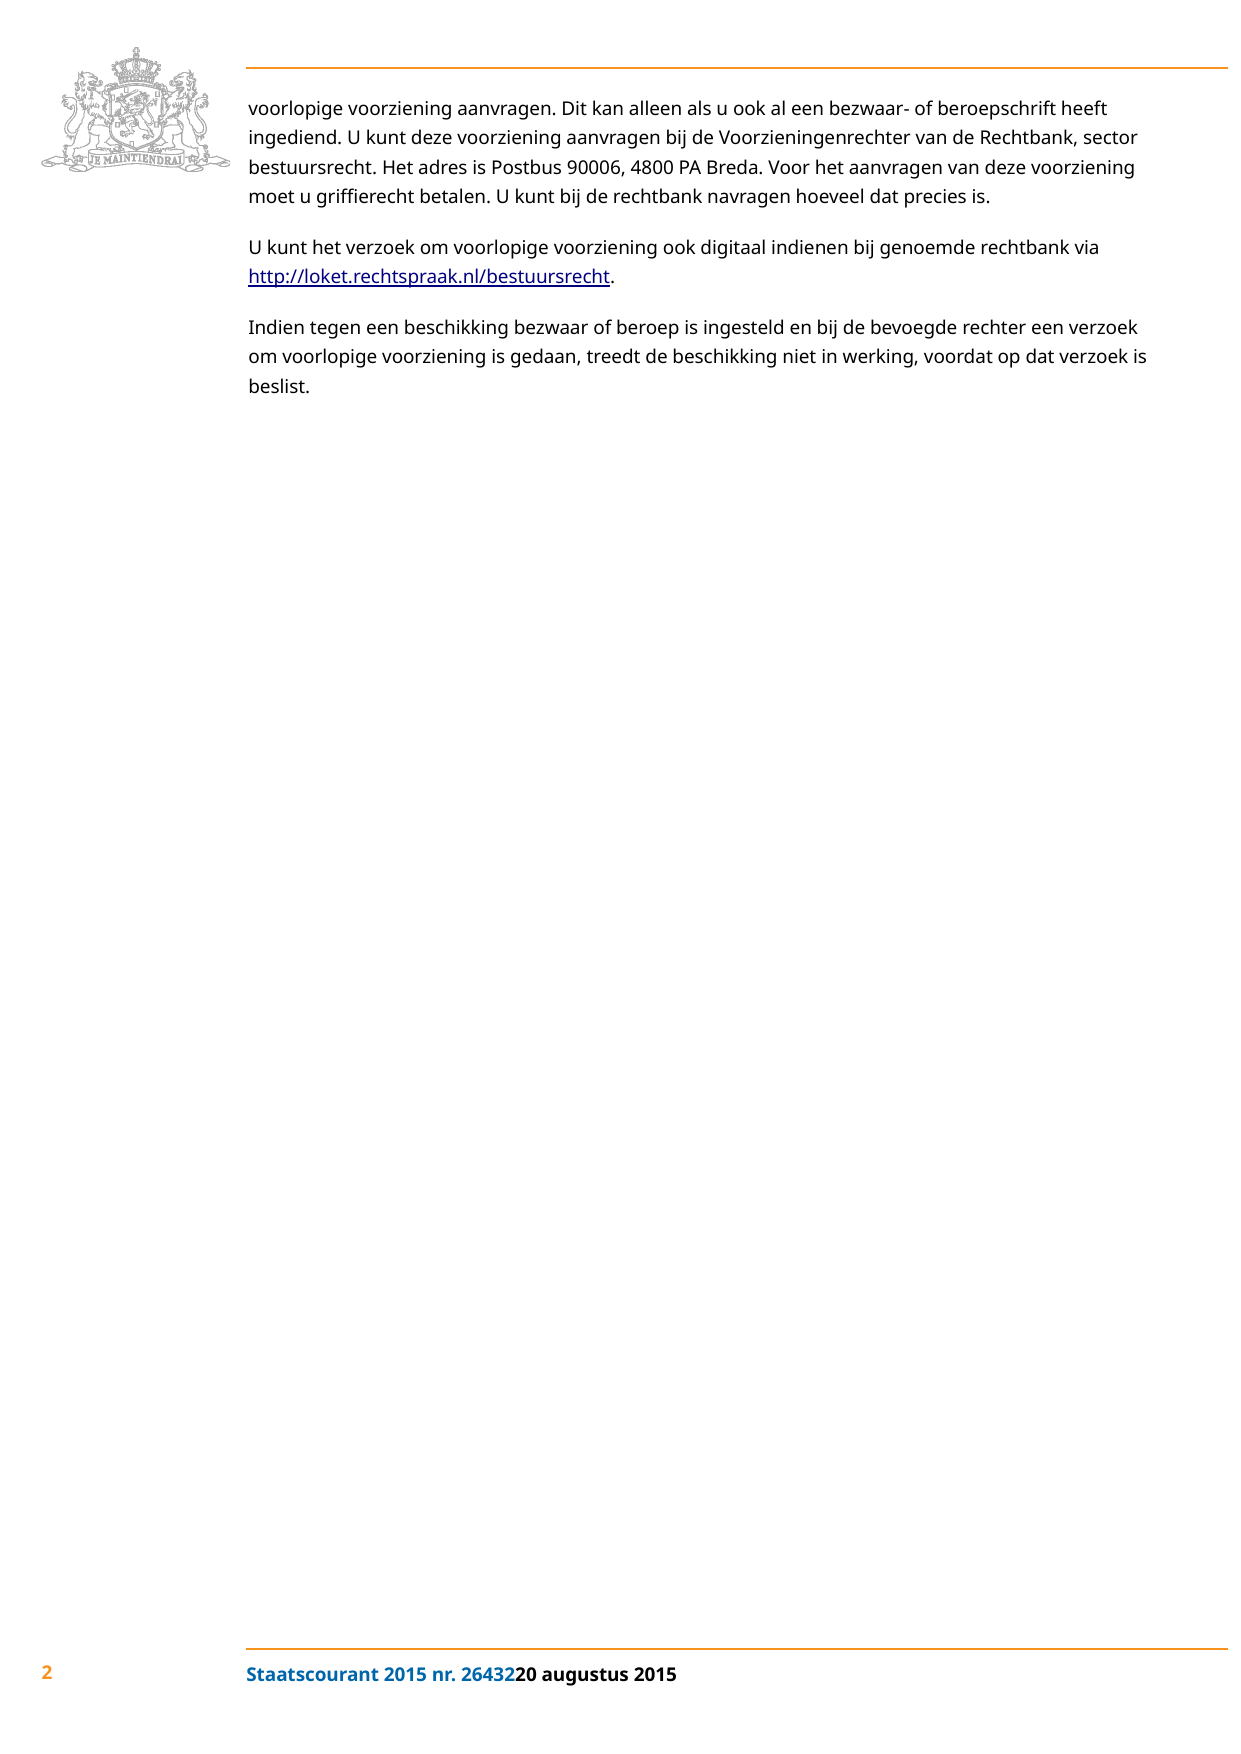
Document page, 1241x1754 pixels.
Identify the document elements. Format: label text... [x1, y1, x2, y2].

text voorlopige voorziening aanvragen. Dit kan alleen als u ook al een bezwaar- of beroepschrift heeft ingediend. U kunt deze voorziening aanvragen bij de Voorzieningenrechter van de Rechtbank, sector bestuursrecht. Het adres is Postbus 90006, 4800 PA Breda. Voor het aanvragen van deze voorziening moet u griffierecht betalen. U kunt bij de rechtbank navragen hoeveel dat precies is. [248, 95, 1152, 209]
picture [41, 47, 231, 172]
text U kunt het verzoek om voorlopige voorziening ook digitaal indienen bij genoemde rechtbank via http://loket.rechtspraak.nl/bestuursrecht. [248, 234, 1152, 289]
text Indien tegen een beschikking bezwaar of beroep is ingesteld en bij de bevoegde rechter een verzoek om voorlopige voorziening is gedaan, treedt de beschikking niet in werking, voordat op dat verzoek is beslist. [248, 314, 1152, 399]
